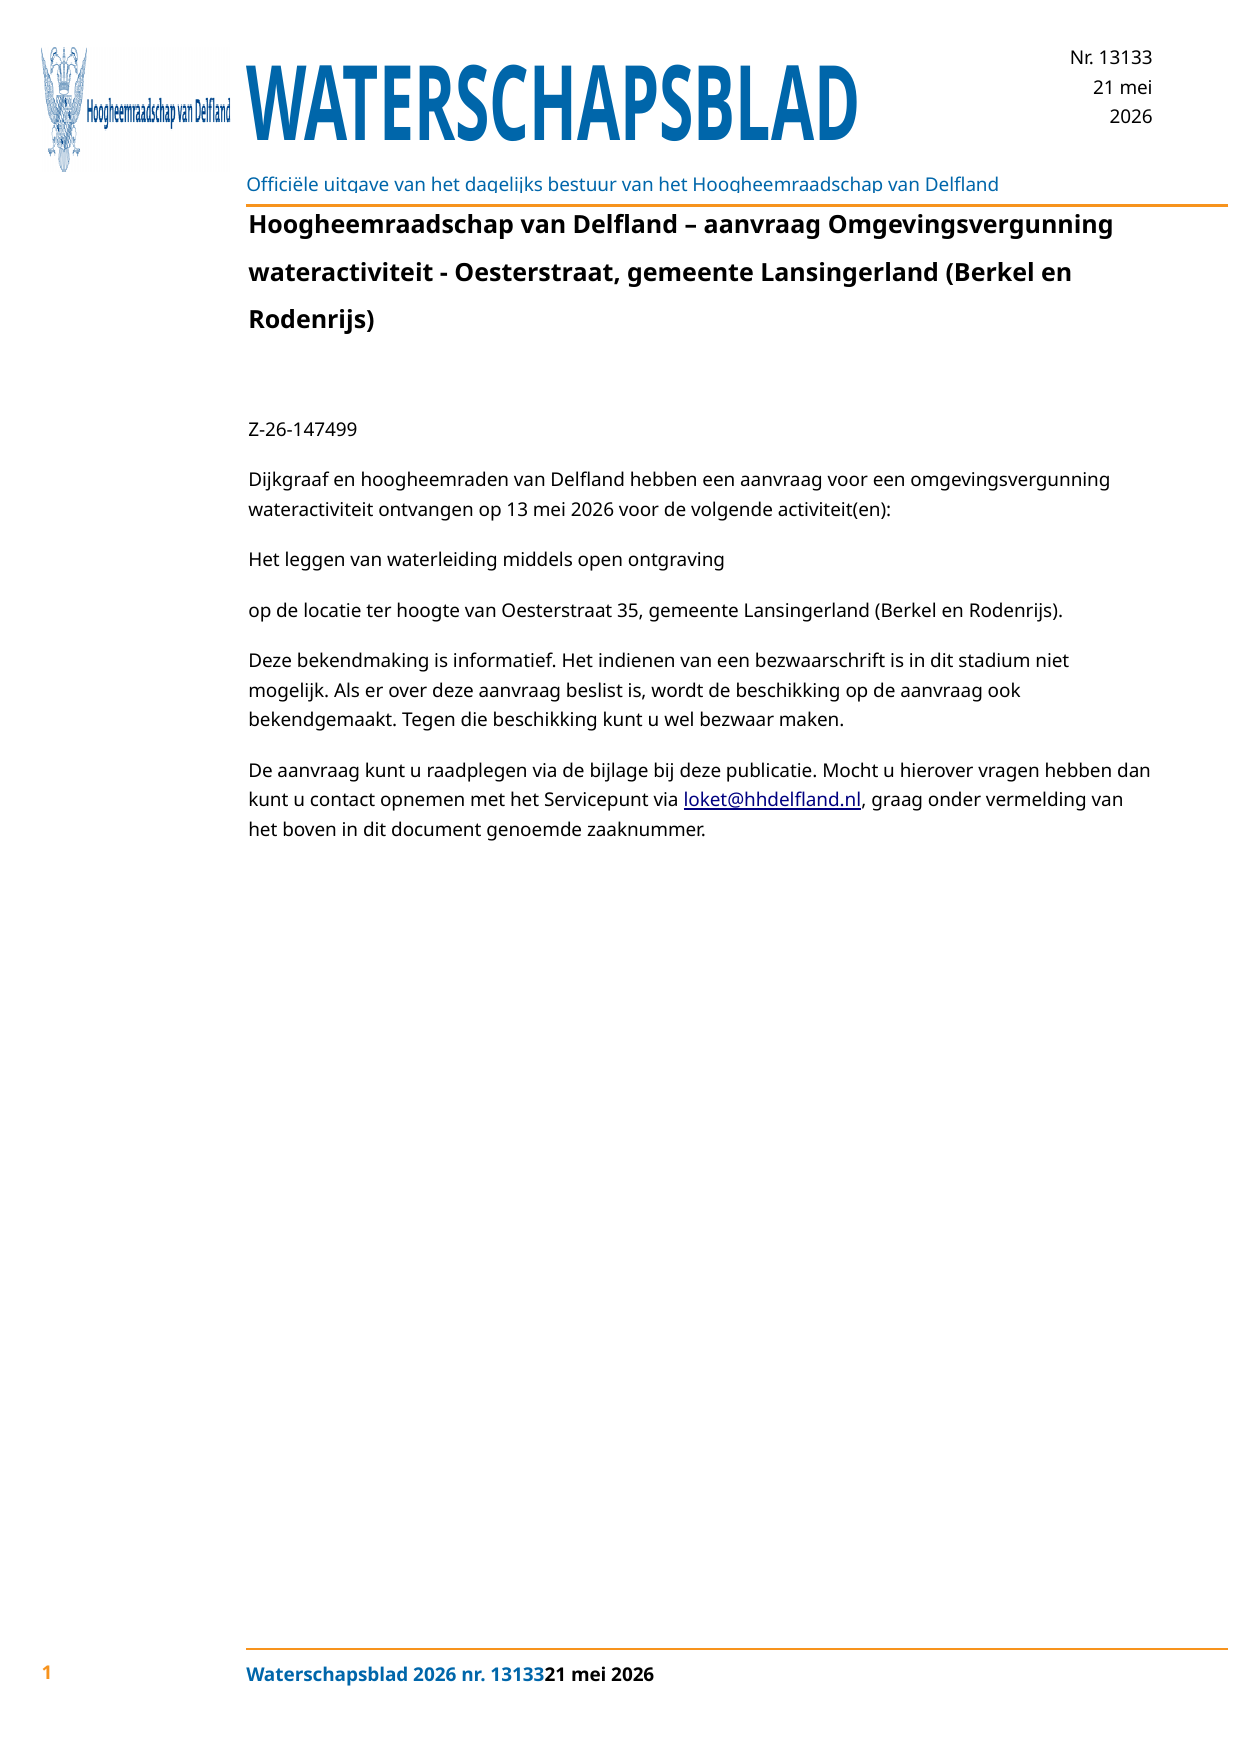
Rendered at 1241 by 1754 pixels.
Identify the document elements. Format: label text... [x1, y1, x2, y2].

text De aanvraag kunt u raadplegen via de bijlage bij deze publicatie. Mocht u hierover vragen hebben dan kunt u contact opnemen met het Servicepunt via loket@hhdelfland.nl, graag onder vermelding van het boven in dit document genoemde zaaknummer. [248, 757, 1152, 842]
text Het leggen van waterleiding middels open ontgraving [248, 546, 1152, 572]
text op de locatie ter hoogte van Oesterstraat 35, gemeente Lansingerland (Berkel en Rodenrijs). [248, 597, 1152, 622]
text Z-26-147499 [248, 416, 1152, 442]
text Dijkgraaf en hoogheemraden van Delfland hebben een aanvraag voor een omgevingsvergunning wateractiviteit ontvangen op 13 mei 2026 voor de volgende activiteit(en): [248, 466, 1152, 522]
picture [41, 47, 231, 172]
text Hoogheemraadschap van Delfland – aanvraag Omgevingsvergunning wateractiviteit - Oesterstraat, gemeente Lansingerland (Berkel en Rodenrijs) [248, 207, 1152, 336]
text Deze bekendmaking is informatief. Het indienen van een bezwaarschrift is in dit stadium niet mogelijk. Als er over deze aanvraag beslist is, wordt de beschikking op de aanvraag ook bekendgemaakt. Tegen die beschikking kunt u wel bezwaar maken. [248, 647, 1152, 732]
